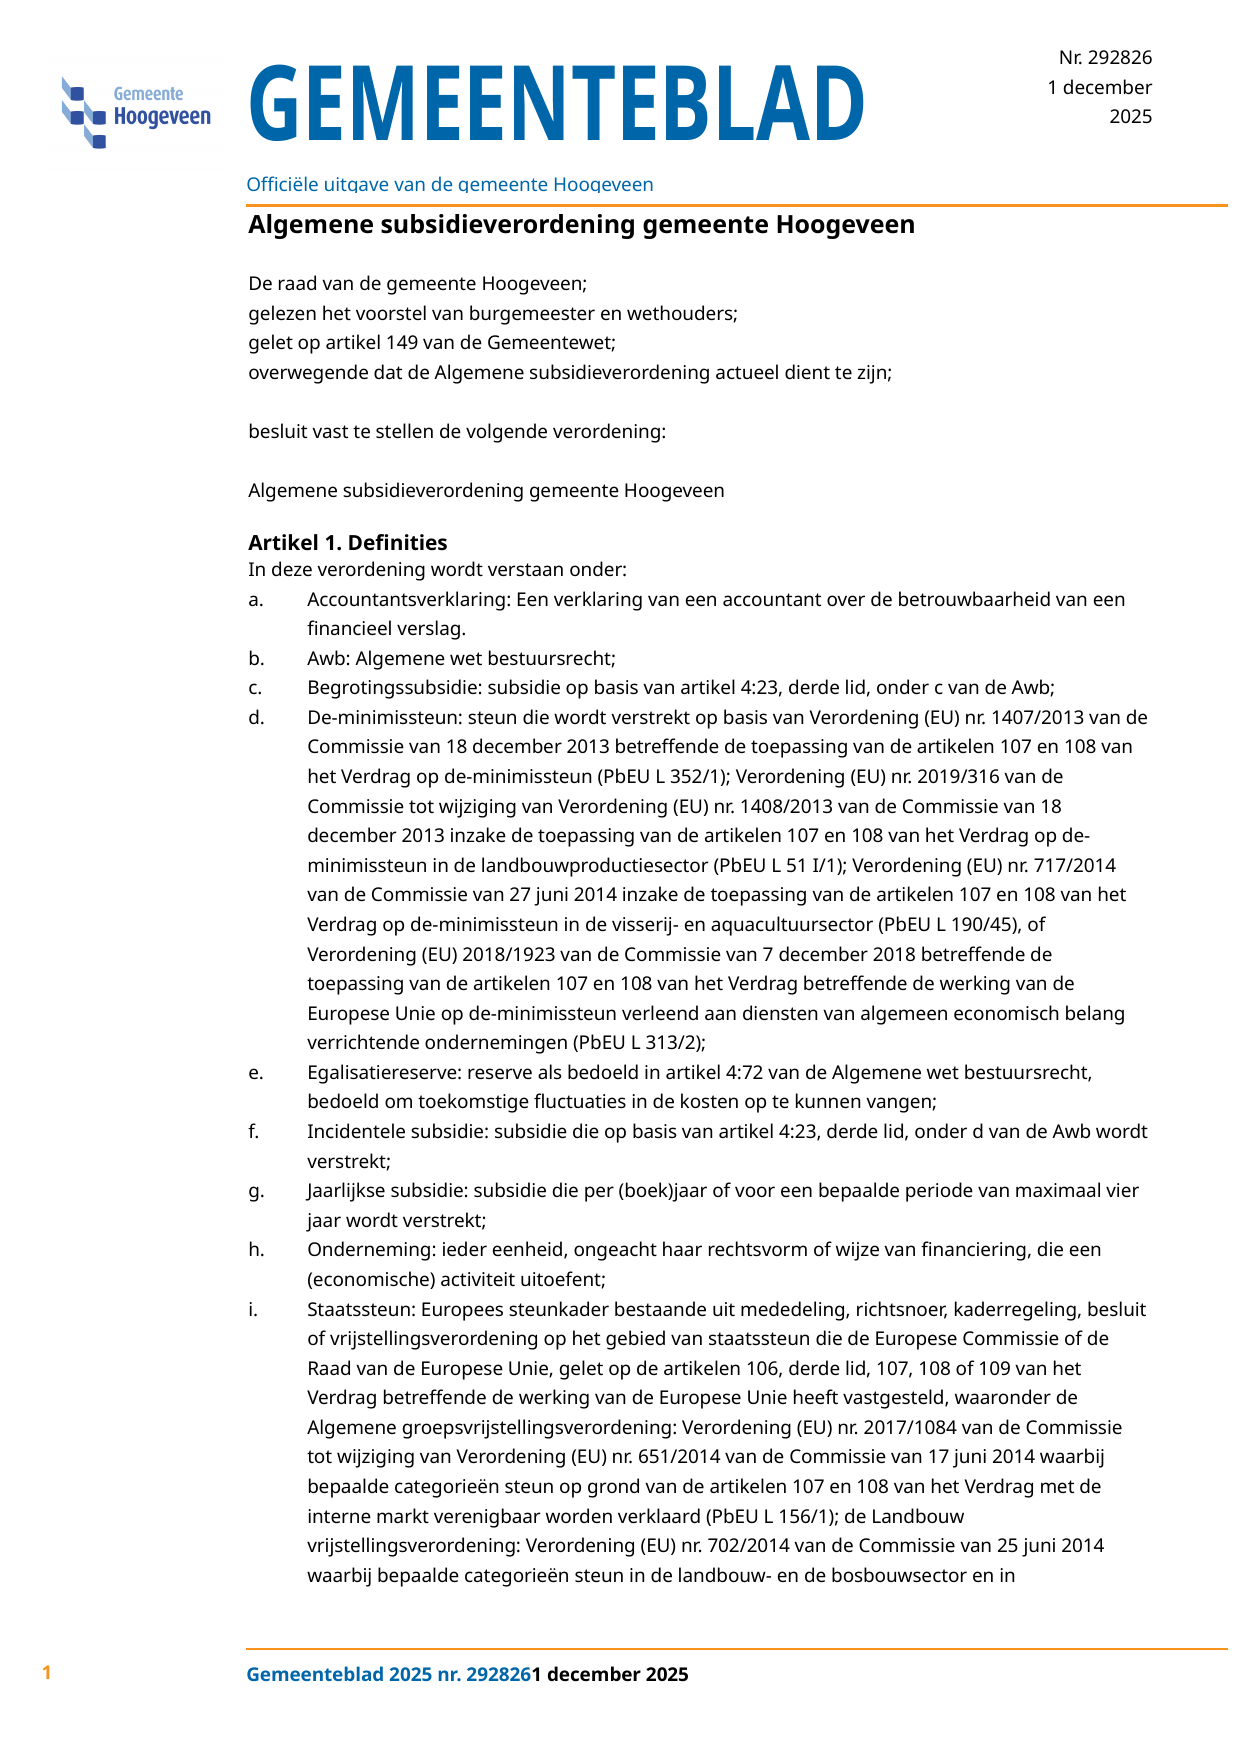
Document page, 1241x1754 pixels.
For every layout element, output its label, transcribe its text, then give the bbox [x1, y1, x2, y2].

list Accountantsverklaring: Een verklaring van een accountant over de betrouwbaarheid van een financieel verslag. [248, 586, 1152, 641]
text Algemene subsidieverordening gemeente Hoogeveen [248, 207, 1152, 241]
text overwegende dat de Algemene subsidieverordening actueel dient te zijn; [248, 359, 1152, 385]
text In deze verordening wordt verstaan onder: [248, 556, 1152, 582]
text besluit vast te stellen de volgende verordening: [248, 418, 1152, 444]
text gelet op artikel 149 van de Gemeentewet; [248, 329, 1152, 355]
list Onderneming: ieder eenheid, ongeacht haar rechtsvorm of wijze van financiering, die een (economische) activiteit uitoefent; [248, 1237, 1152, 1292]
text Artikel 1. Definities [248, 528, 1152, 556]
list Begrotingssubsidie: subsidie op basis van artikel 4:23, derde lid, onder c van de Awb; [248, 674, 1152, 700]
list Staatssteun: Europees steunkader bestaande uit mededeling, richtsnoer, kaderregeling, besluit of vrijstellingsverordening op het gebied van staatssteun die de Europese Commissie of de Raad van de Europese Unie, gelet op de artikelen 106, derde lid, 107, 108 of 109 van het Verdrag betreffende de werking van de Europese Unie heeft vastgesteld, waaronder de Algemene groepsvrijstellingsverordening: Verordening (EU) nr. 2017/1084 van de Commissie tot wijziging van Verordening (EU) nr. 651/2014 van de Commissie van 17 juni 2014 waarbij bepaalde categorieën steun op grond van de artikelen 107 en 108 van het Verdrag met de interne markt verenigbaar worden verklaard (PbEU L 156/1); de Landbouw vrijstellingsverordening: Verordening (EU) nr. 702/2014 van de Commissie van 25 juni 2014 waarbij bepaalde categorieën steun in de landbouw- en de bosbouwsector en in [248, 1296, 1152, 1588]
list Awb: Algemene wet bestuursrecht; [248, 645, 1152, 671]
picture [41, 47, 231, 172]
list Jaarlijkse subsidie: subsidie die per (boek)jaar of voor een bepaalde periode van maximaal vier jaar wordt verstrekt; [248, 1177, 1152, 1233]
text De raad van de gemeente Hoogeveen; [248, 270, 1152, 296]
list Egalisatiereserve: reserve als bedoeld in artikel 4:72 van de Algemene wet bestuursrecht, bedoeld om toekomstige fluctuaties in de kosten op te kunnen vangen; [248, 1059, 1152, 1114]
list Incidentele subsidie: subsidie die op basis van artikel 4:23, derde lid, onder d van de Awb wordt verstrekt; [248, 1118, 1152, 1174]
text gelezen het voorstel van burgemeester en wethouders; [248, 300, 1152, 326]
list De-minimissteun: steun die wordt verstrekt op basis van Verordening (EU) nr. 1407/2013 van de Commissie van 18 december 2013 betreffende de toepassing van de artikelen 107 en 108 van het Verdrag op de-minimissteun (PbEU L 352/1); Verordening (EU) nr. 2019/316 van de Commissie tot wijziging van Verordening (EU) nr. 1408/2013 van de Commissie van 18 december 2013 inzake de toepassing van de artikelen 107 en 108 van het Verdrag op de-minimissteun in de landbouwproductiesector (PbEU L 51 I/1); Verordening (EU) nr. 717/2014 van de Commissie van 27 juni 2014 inzake de toepassing van de artikelen 107 en 108 van het Verdrag op de-minimissteun in de visserij- en aquacultuursector (PbEU L 190/45), of Verordening (EU) 2018/1923 van de Commissie van 7 december 2018 betreffende de toepassing van de artikelen 107 en 108 van het Verdrag betreffende de werking van de Europese Unie op de-minimissteun verleend aan diensten van algemeen economisch belang verrichtende ondernemingen (PbEU L 313/2); [248, 704, 1152, 1055]
text Algemene subsidieverordening gemeente Hoogeveen [248, 477, 1152, 503]
